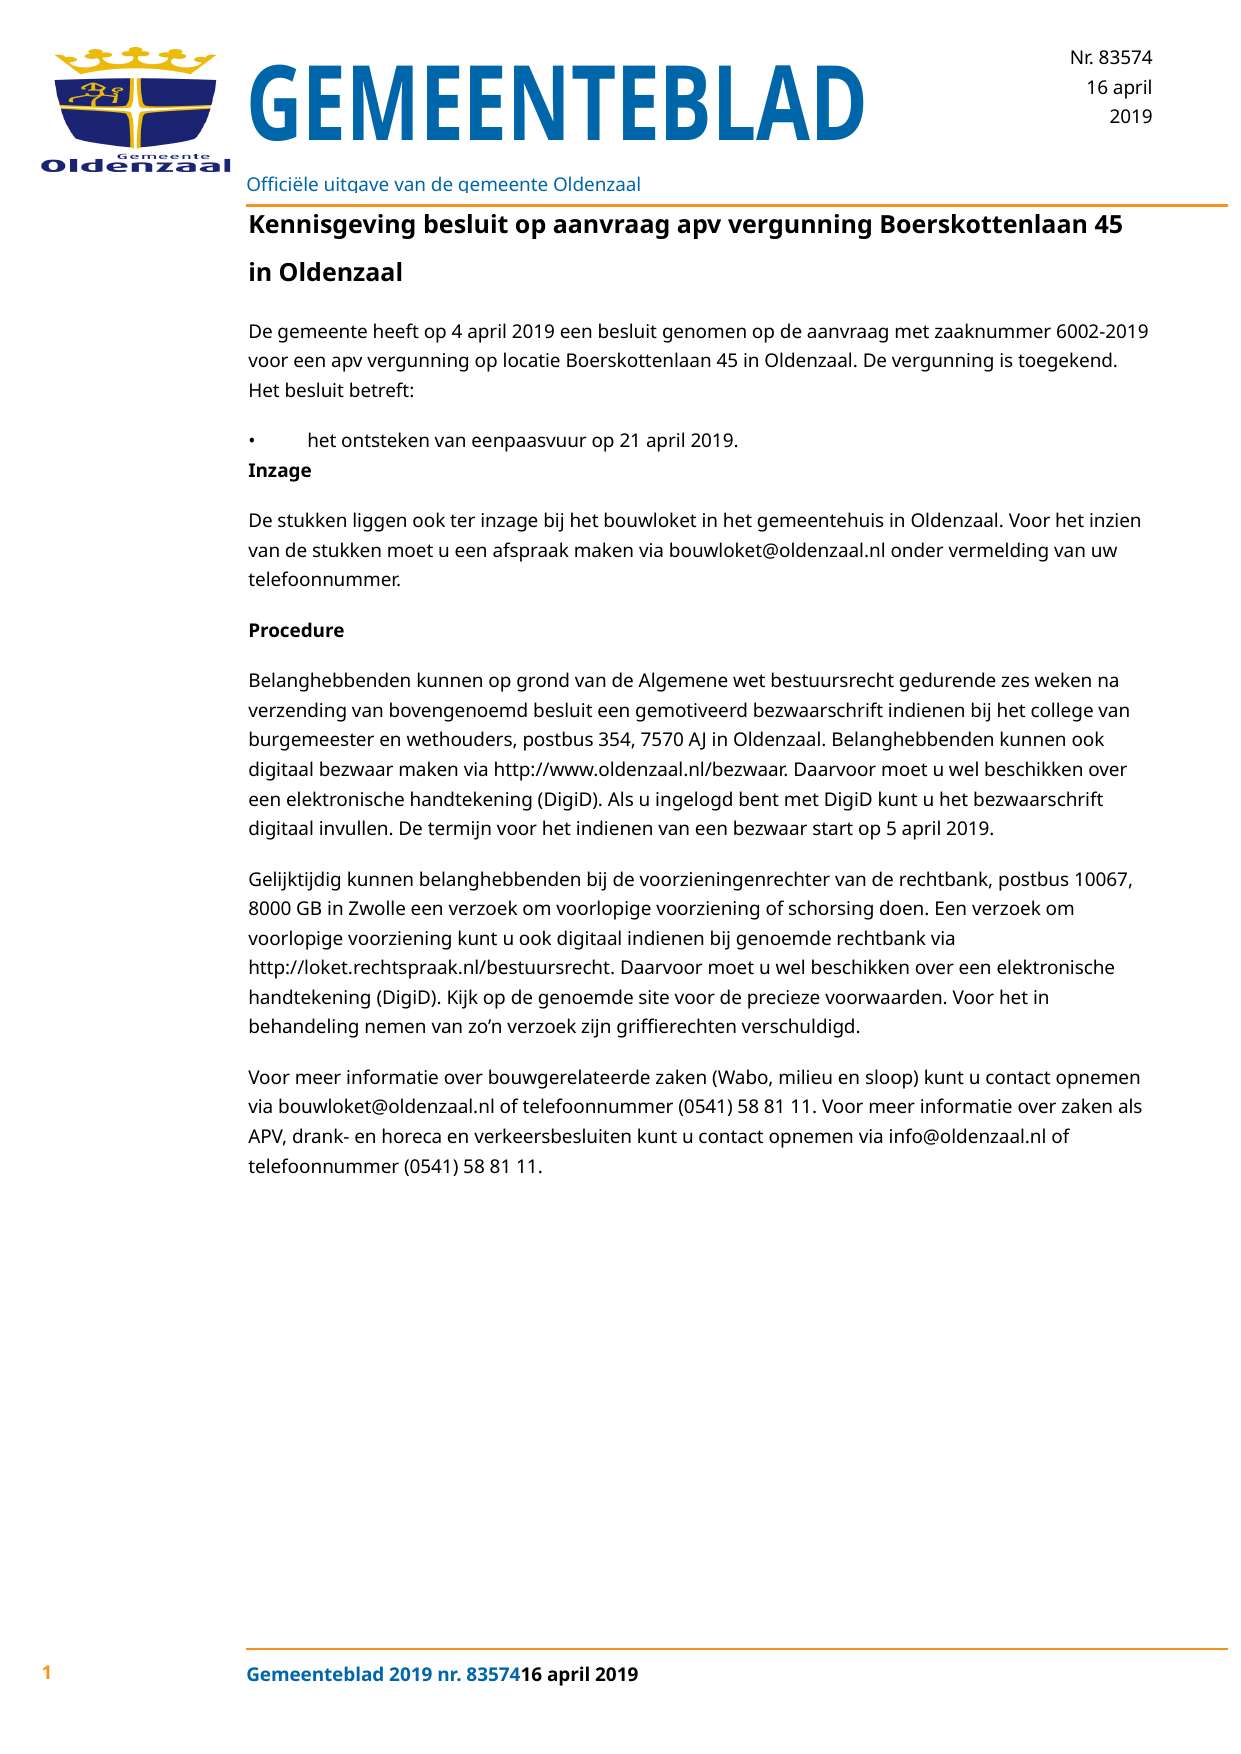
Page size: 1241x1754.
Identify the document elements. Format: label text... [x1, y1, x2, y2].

text Voor meer informatie over bouwgerelateerde zaken (Wabo, milieu en sloop) kunt u contact opnemen via bouwloket@oldenzaal.nl of telefoonnummer (0541) 58 81 11. Voor meer informatie over zaken als APV, drank- en horeca en verkeersbesluiten kunt u contact opnemen via info@oldenzaal.nl of telefoonnummer (0541) 58 81 11. [248, 1064, 1152, 1179]
text Procedure [248, 617, 1152, 643]
picture [41, 47, 231, 172]
text Gelijktijdig kunnen belanghebbenden bij de voorzieningenrechter van de rechtbank, postbus 10067, 8000 GB in Zwolle een verzoek om voorlopige voorziening of schorsing doen. Een verzoek om voorlopige voorziening kunt u ook digitaal indienen bij genoemde rechtbank via http://loket.rechtspraak.nl/bestuursrecht. Daarvoor moet u wel beschikken over een elektronische handtekening (DigiD). Kijk op de genoemde site voor de precieze voorwaarden. Voor het in behandeling nemen van zo’n verzoek zijn griffierechten verschuldigd. [248, 866, 1152, 1039]
list het ontsteken van eenpaasvuur op 21 april 2019. [248, 427, 1152, 453]
text De gemeente heeft op 4 april 2019 een besluit genomen op de aanvraag met zaaknummer 6002-2019 voor een apv vergunning op locatie Boerskottenlaan 45 in Oldenzaal. De vergunning is toegekend. Het besluit betreft: [248, 318, 1152, 403]
text Kennisgeving besluit op aanvraag apv vergunning Boerskottenlaan 45 in Oldenzaal [248, 207, 1152, 288]
text De stukken liggen ook ter inzage bij het bouwloket in het gemeentehuis in Oldenzaal. Voor het inzien van de stukken moet u een afspraak maken via bouwloket@oldenzaal.nl onder vermelding van uw telefoonnummer. [248, 507, 1152, 592]
text Belanghebbenden kunnen op grond van de Algemene wet bestuursrecht gedurende zes weken na verzending van bovengenoemd besluit een gemotiveerd bezwaarschrift indienen bij het college van burgemeester en wethouders, postbus 354, 7570 AJ in Oldenzaal. Belanghebbenden kunnen ook digitaal bezwaar maken via http://www.oldenzaal.nl/bezwaar. Daarvoor moet u wel beschikken over een elektronische handtekening (DigiD). Als u ingelogd bent met DigiD kunt u het bezwaarschrift digitaal invullen. De termijn voor het indienen van een bezwaar start op 5 april 2019. [248, 667, 1152, 841]
text Inzage [248, 457, 1152, 483]
